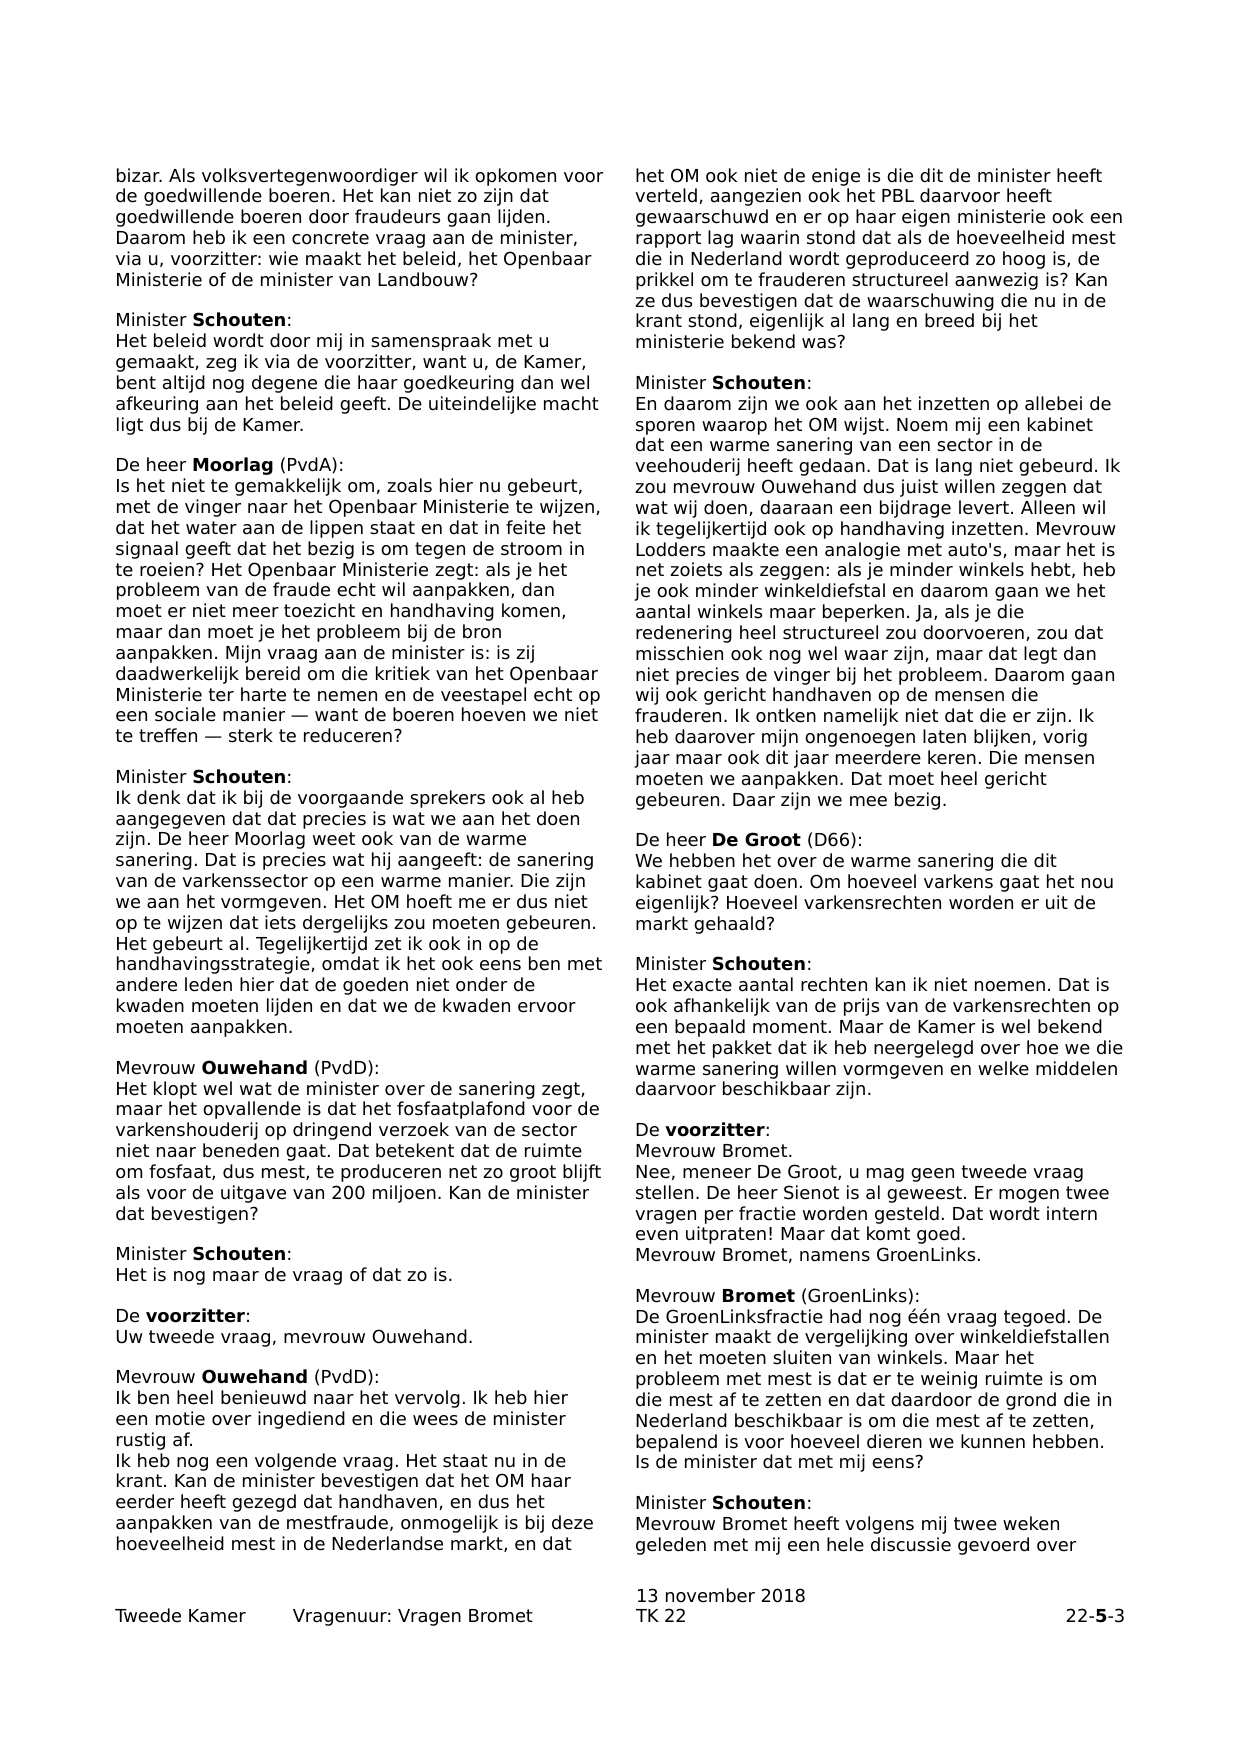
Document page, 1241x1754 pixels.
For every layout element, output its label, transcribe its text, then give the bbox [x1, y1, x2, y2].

text De voorzitter: [115, 1306, 605, 1326]
text Minister Schouten: [635, 1493, 1125, 1514]
text Minister Schouten: [115, 1244, 605, 1265]
text De GroenLinksfractie had nog één vraag tegoed. De minister maakt de vergelijking over winkeldiefstallen en het moeten sluiten van winkels. Maar het probleem met mest is dat er te weinig ruimte is om die mest af te zetten en dat daardoor de grond die in Nederland beschikbaar is om die mest af te zetten, bepalend is voor hoeveel dieren we kunnen hebben. Is de minister dat met mij eens? [635, 1306, 1125, 1473]
text Minister Schouten: [635, 954, 1125, 975]
text het OM ook niet de enige is die dit de minister heeft verteld, aangezien ook het PBL daarvoor heeft gewaarschuwd en er op haar eigen ministerie ook een rapport lag waarin stond dat als de hoeveelheid mest die in Nederland wordt geproduceerd zo hoog is, de prikkel om te frauderen structureel aanwezig is? Kan ze dus bevestigen dat de waarschuwing die nu in de krant stond, eigenlijk al lang en breed bij het ministerie bekend was? [635, 165, 1125, 353]
text Uw tweede vraag, mevrouw Ouwehand. [115, 1326, 605, 1347]
text Ik ben heel benieuwd naar het vervolg. Ik heb hier een motie over ingediend en die wees de minister rustig af. [115, 1388, 605, 1450]
text Mevrouw Bromet. [635, 1141, 1125, 1162]
text Mevrouw Bromet heeft volgens mij twee weken geleden met mij een hele discussie gevoerd over [635, 1514, 1125, 1556]
text Minister Schouten: [115, 310, 605, 331]
text We hebben het over de warme sanering die dit kabinet gaat doen. Om hoeveel varkens gaat het nou eigenlijk? Hoeveel varkensrechten worden er uit de markt gehaald? [635, 851, 1125, 934]
text Mevrouw Ouwehand (PvdD): [115, 1367, 605, 1388]
text Het klopt wel wat de minister over de sanering zegt, maar het opvallende is dat het fosfaatplafond voor de varkenshouderij op dringend verzoek van de sector niet naar beneden gaat. Dat betekent dat de ruimte om fosfaat, dus mest, te produceren net zo groot blijft als voor de uitgave van 200 miljoen. Kan de minister dat bevestigen? [115, 1078, 605, 1224]
text De heer De Groot (D66): [635, 830, 1125, 851]
text Ik denk dat ik bij de voorgaande sprekers ook al heb aangegeven dat dat precies is wat we aan het doen zijn. De heer Moorlag weet ook van de warme sanering. Dat is precies wat hij aangeeft: de sanering van de varkenssector op een warme manier. Die zijn we aan het vormgeven. Het OM hoeft me er dus niet op te wijzen dat iets dergelijks zou moeten gebeuren. Het gebeurt al. Tegelijkertijd zet ik ook in op de handhavingsstrategie, omdat ik het ook eens ben met andere leden hier dat de goeden niet onder de kwaden moeten lijden en dat we de kwaden ervoor moeten aanpakken. [115, 787, 605, 1037]
text De voorzitter: [635, 1120, 1125, 1141]
text Mevrouw Ouwehand (PvdD): [115, 1057, 605, 1078]
text Minister Schouten: [635, 373, 1125, 393]
text Mevrouw Bromet (GroenLinks): [635, 1286, 1125, 1306]
text Minister Schouten: [115, 767, 605, 787]
text Is het niet te gemakkelijk om, zoals hier nu gebeurt, met de vinger naar het Openbaar Ministerie te wijzen, dat het water aan de lippen staat en dat in feite het signaal geeft dat het bezig is om tegen de stroom in te roeien? Het Openbaar Ministerie zegt: als je het probleem van de fraude echt wil aanpakken, dan moet er niet meer toezicht en handhaving komen, maar dan moet je het probleem bij de bron aanpakken. Mijn vraag aan de minister is: is zij daadwerkelijk bereid om die kritiek van het Openbaar Ministerie ter harte te nemen en de veestapel echt op een sociale manier — want de boeren hoeven we niet te treffen — sterk te reduceren? [115, 476, 605, 747]
text De heer Moorlag (PvdA): [115, 455, 605, 476]
text En daarom zijn we ook aan het inzetten op allebei de sporen waarop het OM wijst. Noem mij een kabinet dat een warme sanering van een sector in de veehouderij heeft gedaan. Dat is lang niet gebeurd. Ik zou mevrouw Ouwehand dus juist willen zeggen dat wat wij doen, daaraan een bijdrage levert. Alleen wil ik tegelijkertijd ook op handhaving inzetten. Mevrouw Lodders maakte een analogie met auto's, maar het is net zoiets als zeggen: als je minder winkels hebt, heb je ook minder winkeldiefstal en daarom gaan we het aantal winkels maar beperken. Ja, als je die redenering heel structureel zou doorvoeren, zou dat misschien ook nog wel waar zijn, maar dat legt dan niet precies de vinger bij het probleem. Daarom gaan wij ook gericht handhaven op de mensen die frauderen. Ik ontken namelijk niet dat die er zijn. Ik heb daarover mijn ongenoegen laten blijken, vorig jaar maar ook dit jaar meerdere keren. Die mensen moeten we aanpakken. Dat moet heel gericht gebeuren. Daar zijn we mee bezig. [635, 393, 1125, 810]
text Het is nog maar de vraag of dat zo is. [115, 1265, 605, 1286]
text bizar. Als volksvertegenwoordiger wil ik opkomen voor de goedwillende boeren. Het kan niet zo zijn dat goedwillende boeren door fraudeurs gaan lijden. Daarom heb ik een concrete vraag aan de minister, via u, voorzitter: wie maakt het beleid, het Openbaar Ministerie of de minister van Landbouw? [115, 165, 605, 290]
text Het exacte aantal rechten kan ik niet noemen. Dat is ook afhankelijk van de prijs van de varkensrechten op een bepaald moment. Maar de Kamer is wel bekend met het pakket dat ik heb neergelegd over hoe we die warme sanering willen vormgeven en welke middelen daarvoor beschikbaar zijn. [635, 975, 1125, 1100]
text Mevrouw Bromet, namens GroenLinks. [635, 1245, 1125, 1266]
text Het beleid wordt door mij in samenspraak met u gemaakt, zeg ik via de voorzitter, want u, de Kamer, bent altijd nog degene die haar goedkeuring dan wel afkeuring aan het beleid geeft. De uiteindelijke macht ligt dus bij de Kamer. [115, 331, 605, 435]
text Nee, meneer De Groot, u mag geen tweede vraag stellen. De heer Sienot is al geweest. Er mogen twee vragen per fractie worden gesteld. Dat wordt intern even uitpraten! Maar dat komt goed. [635, 1162, 1125, 1245]
text Ik heb nog een volgende vraag. Het staat nu in de krant. Kan de minister bevestigen dat het OM haar eerder heeft gezegd dat handhaven, en dus het aanpakken van de mestfraude, onmogelijk is bij deze hoeveelheid mest in de Nederlandse markt, en dat [115, 1450, 605, 1554]
